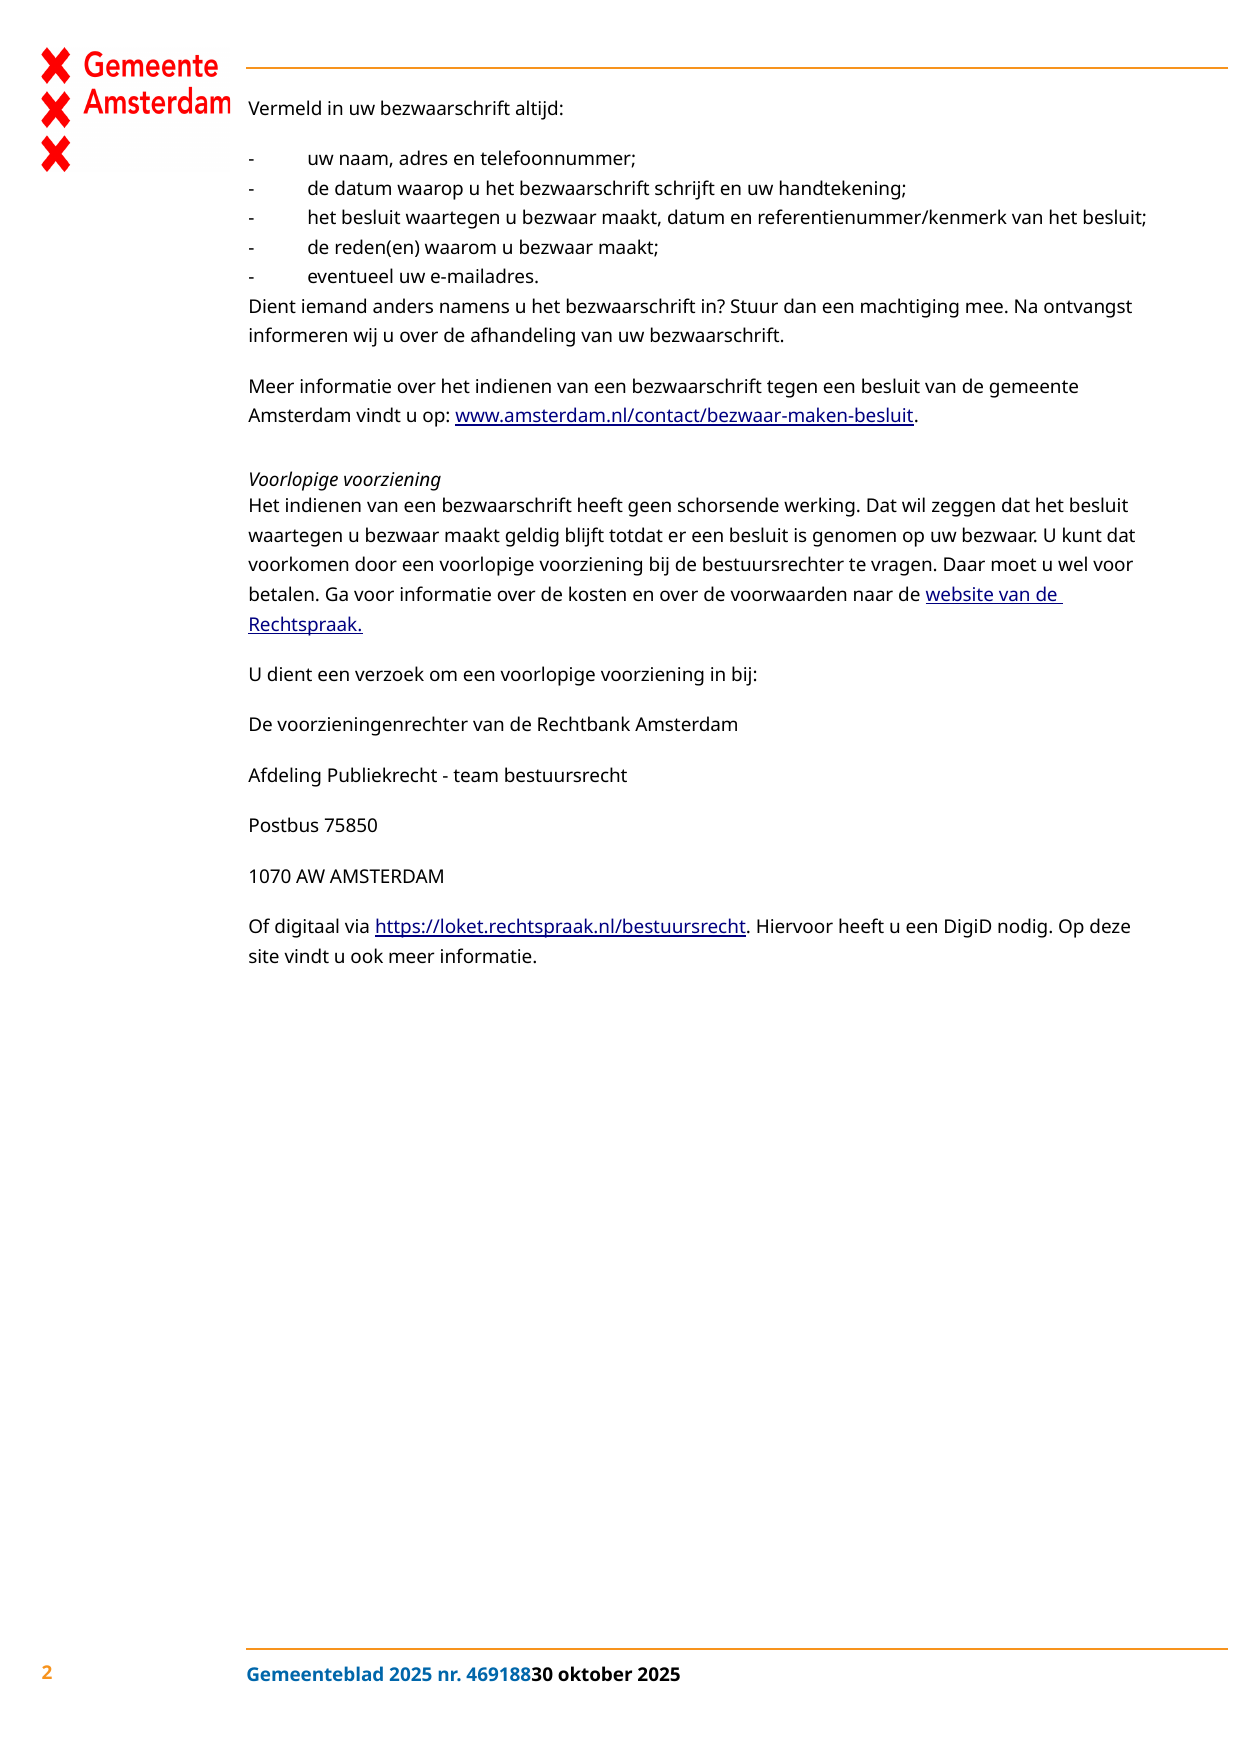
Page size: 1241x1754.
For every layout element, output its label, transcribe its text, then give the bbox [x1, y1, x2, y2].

text Meer informatie over het indienen van een bezwaarschrift tegen een besluit van de gemeente Amsterdam vindt u op: www.amsterdam.nl/contact/bezwaar-maken-besluit. [248, 373, 1152, 428]
text Dient iemand anders namens u het bezwaarschrift in? Stuur dan een machtiging mee. Na ontvangst informeren wij u over de afhandeling van uw bezwaarschrift. [248, 293, 1152, 348]
text Vermeld in uw bezwaarschrift altijd: [248, 95, 1152, 121]
list uw naam, adres en telefoonnummer; [248, 145, 1152, 171]
text De voorzieningenrechter van de Rechtbank Amsterdam [248, 712, 1152, 737]
text 1070 AW AMSTERDAM [248, 863, 1152, 888]
text Voorlopige voorziening [248, 467, 1152, 492]
text Het indienen van een bezwaarschrift heeft geen schorsende werking. Dat wil zeggen dat het besluit waartegen u bezwaar maakt geldig blijft totdat er een besluit is genomen op uw bezwaar. U kunt dat voorkomen door een voorlopige voorziening bij de bestuursrechter te vragen. Daar moet u wel voor betalen. Ga voor informatie over de kosten en over de voorwaarden naar de website van de Rechtspraak. [248, 492, 1152, 636]
list de datum waarop u het bezwaarschrift schrijft en uw handtekening; [248, 175, 1152, 201]
list eventueel uw e-mailadres. [248, 263, 1152, 289]
list de reden(en) waarom u bezwaar maakt; [248, 234, 1152, 260]
text U dient een verzoek om een voorlopige voorziening in bij: [248, 661, 1152, 687]
list het besluit waartegen u bezwaar maakt, datum en referentienummer/kenmerk van het besluit; [248, 204, 1152, 230]
text Of digitaal via https://loket.rechtspraak.nl/bestuursrecht. Hiervoor heeft u een DigiD nodig. Op deze site vindt u ook meer informatie. [248, 913, 1152, 968]
text Postbus 75850 [248, 812, 1152, 838]
text Afdeling Publiekrecht - team bestuursrecht [248, 762, 1152, 788]
picture [41, 47, 231, 172]
